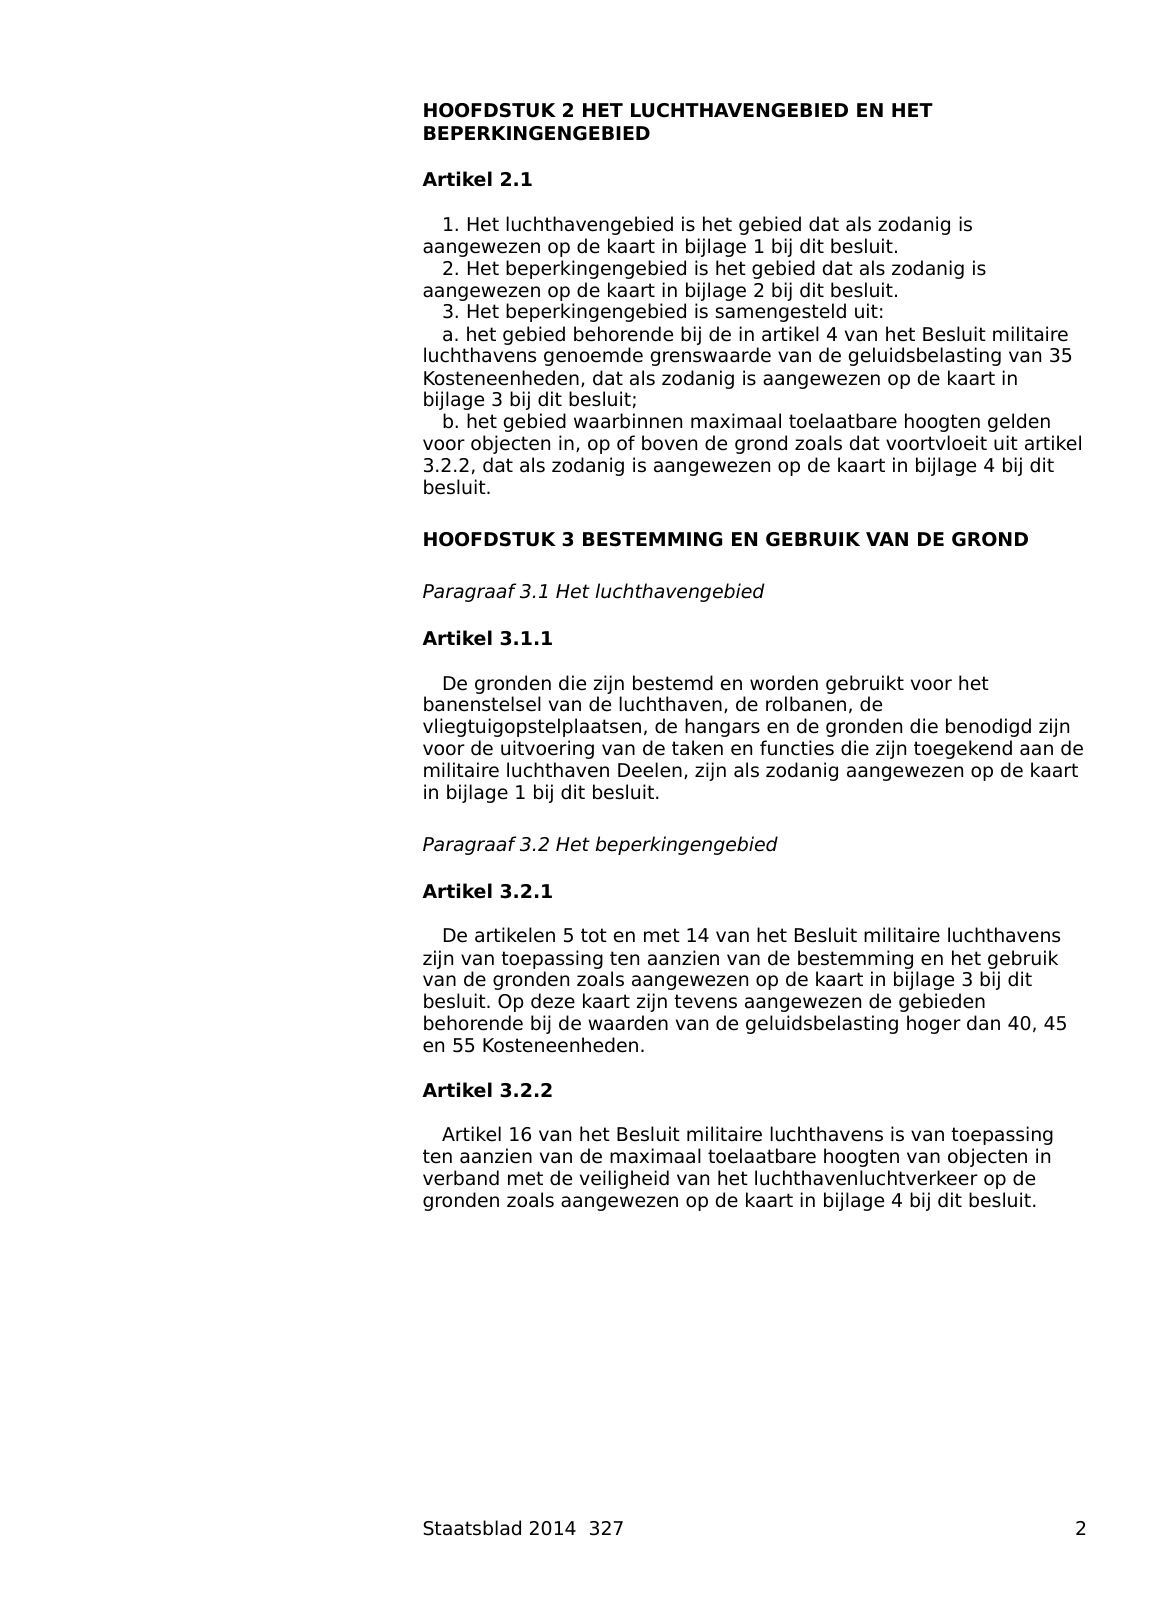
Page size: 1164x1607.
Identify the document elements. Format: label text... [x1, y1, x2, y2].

text b. het gebied waarbinnen maximaal toelaatbare hoogten gelden voor objecten in, op of boven de grond zoals dat voortvloeit uit artikel 3.2.2, dat als zodanig is aangewezen op de kaart in bijlage 4 bij dit besluit. [422, 411, 1087, 499]
subtitle HOOFDSTUK 3 BESTEMMING EN GEBRUIK VAN DE GROND [422, 529, 1087, 551]
text Artikel 16 van het Besluit militaire luchthavens is van toepassing ten aanzien van de maximaal toelaatbare hoogten van objecten in verband met de veiligheid van het luchthavenluchtverkeer op de gronden zoals aangewezen op de kaart in bijlage 4 bij dit besluit. [422, 1124, 1087, 1212]
text a. het gebied behorende bij de in artikel 4 van het Besluit militaire luchthavens genoemde grenswaarde van de geluidsbelasting van 35 Kosteneenheden, dat als zodanig is aangewezen op de kaart in bijlage 3 bij dit besluit; [422, 323, 1087, 411]
subtitle Paragraaf 3.2 Het beperkingengebied [422, 834, 1087, 856]
text 2. Het beperkingengebied is het gebied dat als zodanig is aangewezen op de kaart in bijlage 2 bij dit besluit. [422, 257, 1087, 301]
subtitle HOOFDSTUK 2 HET LUCHTHAVENGEBIED EN HET BEPERKINGENGEBIED [422, 100, 1087, 144]
subtitle Artikel 2.1 [422, 169, 1087, 191]
subtitle Artikel 3.2.2 [422, 1079, 1087, 1101]
subtitle Artikel 3.1.1 [422, 628, 1087, 650]
text De gronden die zijn bestemd en worden gebruikt voor het banenstelsel van de luchthaven, de rolbanen, de vliegtuigopstelplaatsen, de hangars en de gronden die benodigd zijn voor de uitvoering van de taken en functies die zijn toegekend aan de militaire luchthaven Deelen, zijn als zodanig aangewezen op de kaart in bijlage 1 bij dit besluit. [422, 672, 1087, 804]
subtitle Artikel 3.2.1 [422, 881, 1087, 903]
text De artikelen 5 tot en met 14 van het Besluit militaire luchthavens zijn van toepassing ten aanzien van de bestemming en het gebruik van de gronden zoals aangewezen op de kaart in bijlage 3 bij dit besluit. Op deze kaart zijn tevens aangewezen de gebieden behorende bij de waarden van de geluidsbelasting hoger dan 40, 45 en 55 Kosteneenheden. [422, 925, 1087, 1057]
text 1. Het luchthavengebied is het gebied dat als zodanig is aangewezen op de kaart in bijlage 1 bij dit besluit. [422, 213, 1087, 257]
subtitle Paragraaf 3.1 Het luchthavengebied [422, 581, 1087, 603]
text 3. Het beperkingengebied is samengesteld uit: [422, 301, 1087, 323]
